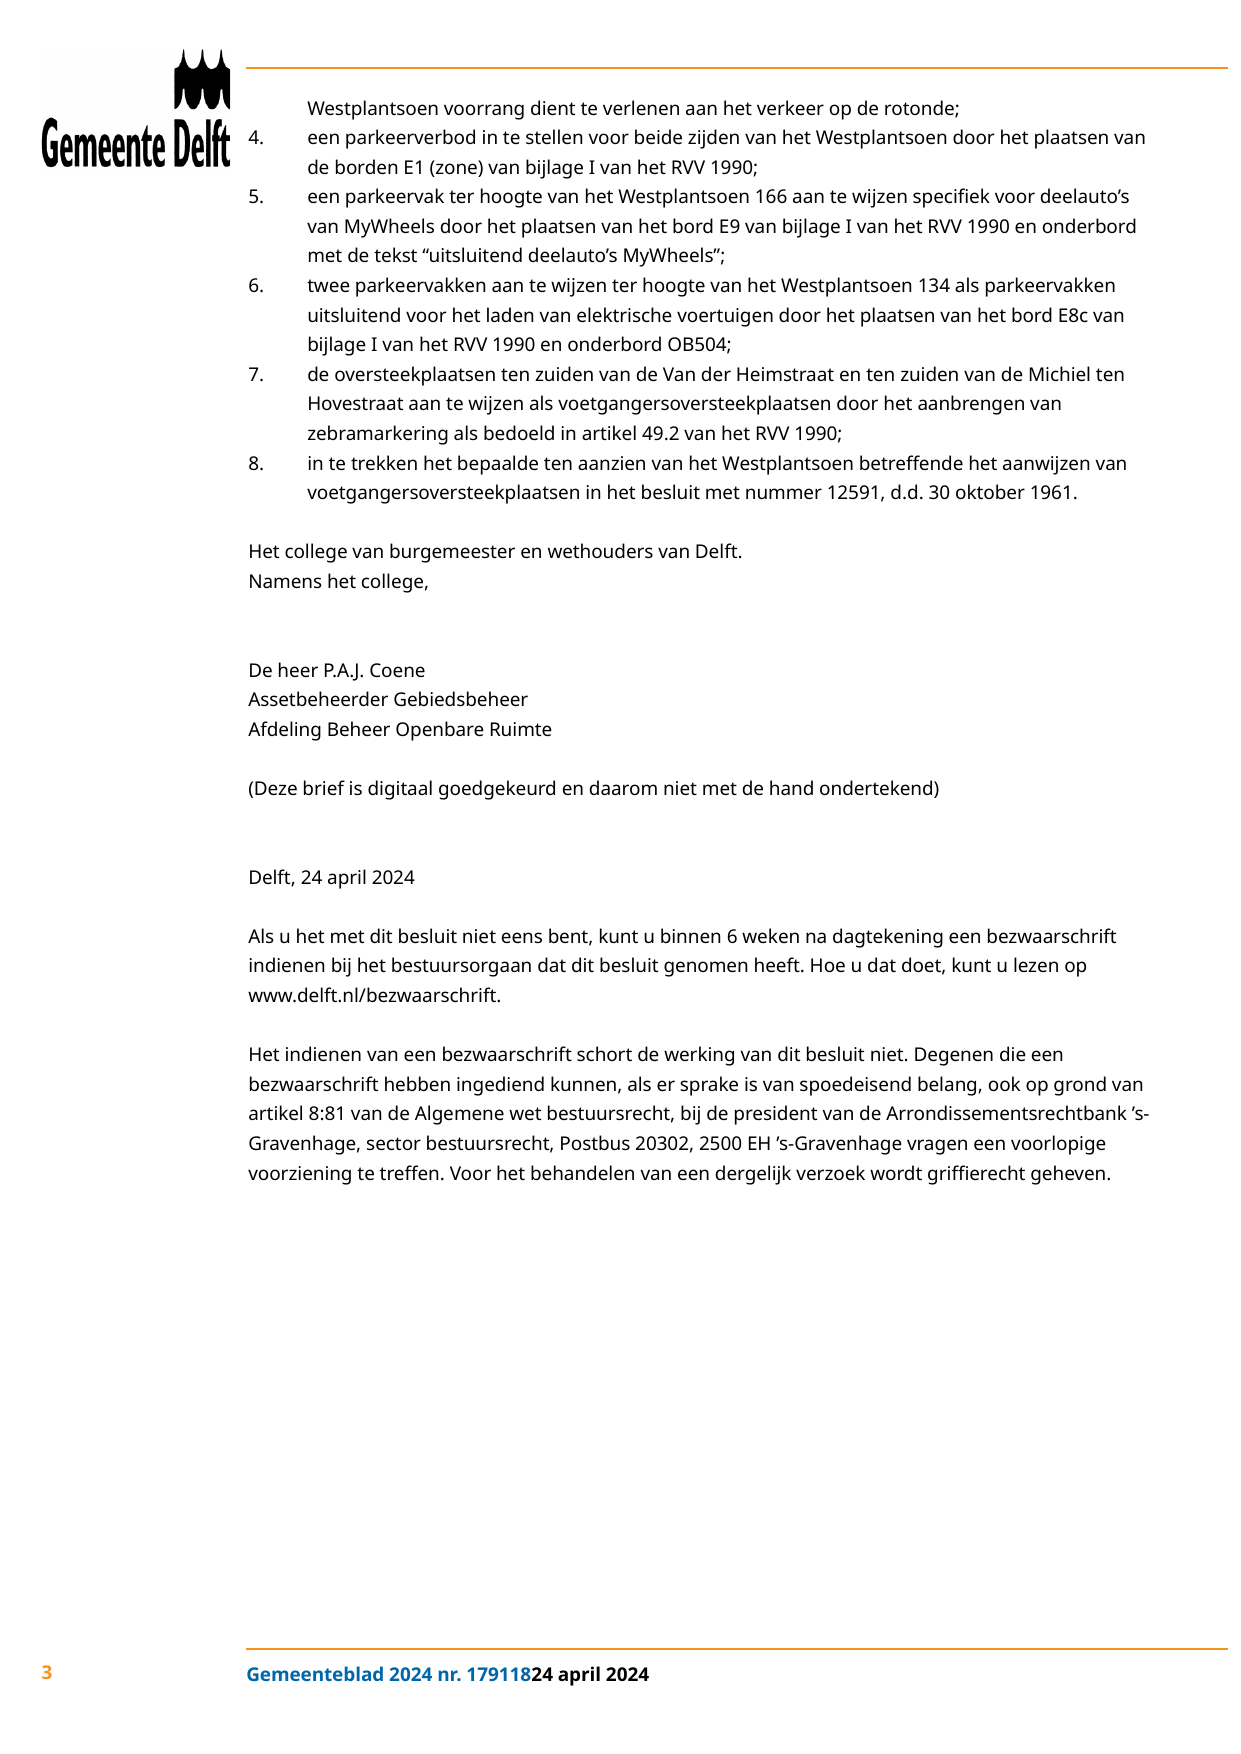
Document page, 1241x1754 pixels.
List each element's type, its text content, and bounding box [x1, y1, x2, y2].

list Westplantsoen voorrang dient te verlenen aan het verkeer op de rotonde; [248, 95, 1152, 121]
list in te trekken het bepaalde ten aanzien van het Westplantsoen betreffende het aanwijzen van voetgangersoversteekplaatsen in het besluit met nummer 12591, d.d. 30 oktober 1961. [248, 450, 1152, 505]
text Namens het college, [248, 568, 1152, 594]
text Assetbeheerder Gebiedsbeheer [248, 686, 1152, 712]
text Het indienen van een bezwaarschrift schort de werking van dit besluit niet. Degenen die een bezwaarschrift hebben ingediend kunnen, als er sprake is van spoedeisend belang, ook op grond van artikel 8:81 van de Algemene wet bestuursrecht, bij de president van de Arrondissementsrechtbank ’s-Gravenhage, sector bestuursrecht, Postbus 20302, 2500 EH ’s-Gravenhage vragen een voorlopige voorziening te treffen. Voor het behandelen van een dergelijk verzoek wordt griffierecht geheven. [248, 1041, 1152, 1186]
list een parkeervak ter hoogte van het Westplantsoen 166 aan te wijzen specifiek voor deelauto’s van MyWheels door het plaatsen van het bord E9 van bijlage I van het RVV 1990 en onderbord met de tekst “uitsluitend deelauto’s MyWheels”; [248, 183, 1152, 268]
text De heer P.A.J. Coene [248, 657, 1152, 683]
list een parkeerverbod in te stellen voor beide zijden van het Westplantsoen door het plaatsen van de borden E1 (zone) van bijlage I van het RVV 1990; [248, 124, 1152, 180]
text Het college van burgemeester en wethouders van Delft. [248, 538, 1152, 564]
text Afdeling Beheer Openbare Ruimte [248, 716, 1152, 742]
list de oversteekplaatsen ten zuiden van de Van der Heimstraat en ten zuiden van de Michiel ten Hovestraat aan te wijzen als voetgangersoversteekplaatsen door het aanbrengen van zebramarkering als bedoeld in artikel 49.2 van het RVV 1990; [248, 361, 1152, 446]
text Delft, 24 april 2024 [248, 864, 1152, 890]
text Als u het met dit besluit niet eens bent, kunt u binnen 6 weken na dagtekening een bezwaarschrift indienen bij het bestuursorgaan dat dit besluit genomen heeft. Hoe u dat doet, kunt u lezen op www.delft.nl/bezwaarschrift. [248, 923, 1152, 1008]
list twee parkeervakken aan te wijzen ter hoogte van het Westplantsoen 134 als parkeervakken uitsluitend voor het laden van elektrische voertuigen door het plaatsen van het bord E8c van bijlage I van het RVV 1990 en onderbord OB504; [248, 272, 1152, 357]
picture [41, 47, 231, 172]
text (Deze brief is digitaal goedgekeurd en daarom niet met de hand ondertekend) [248, 775, 1152, 801]
